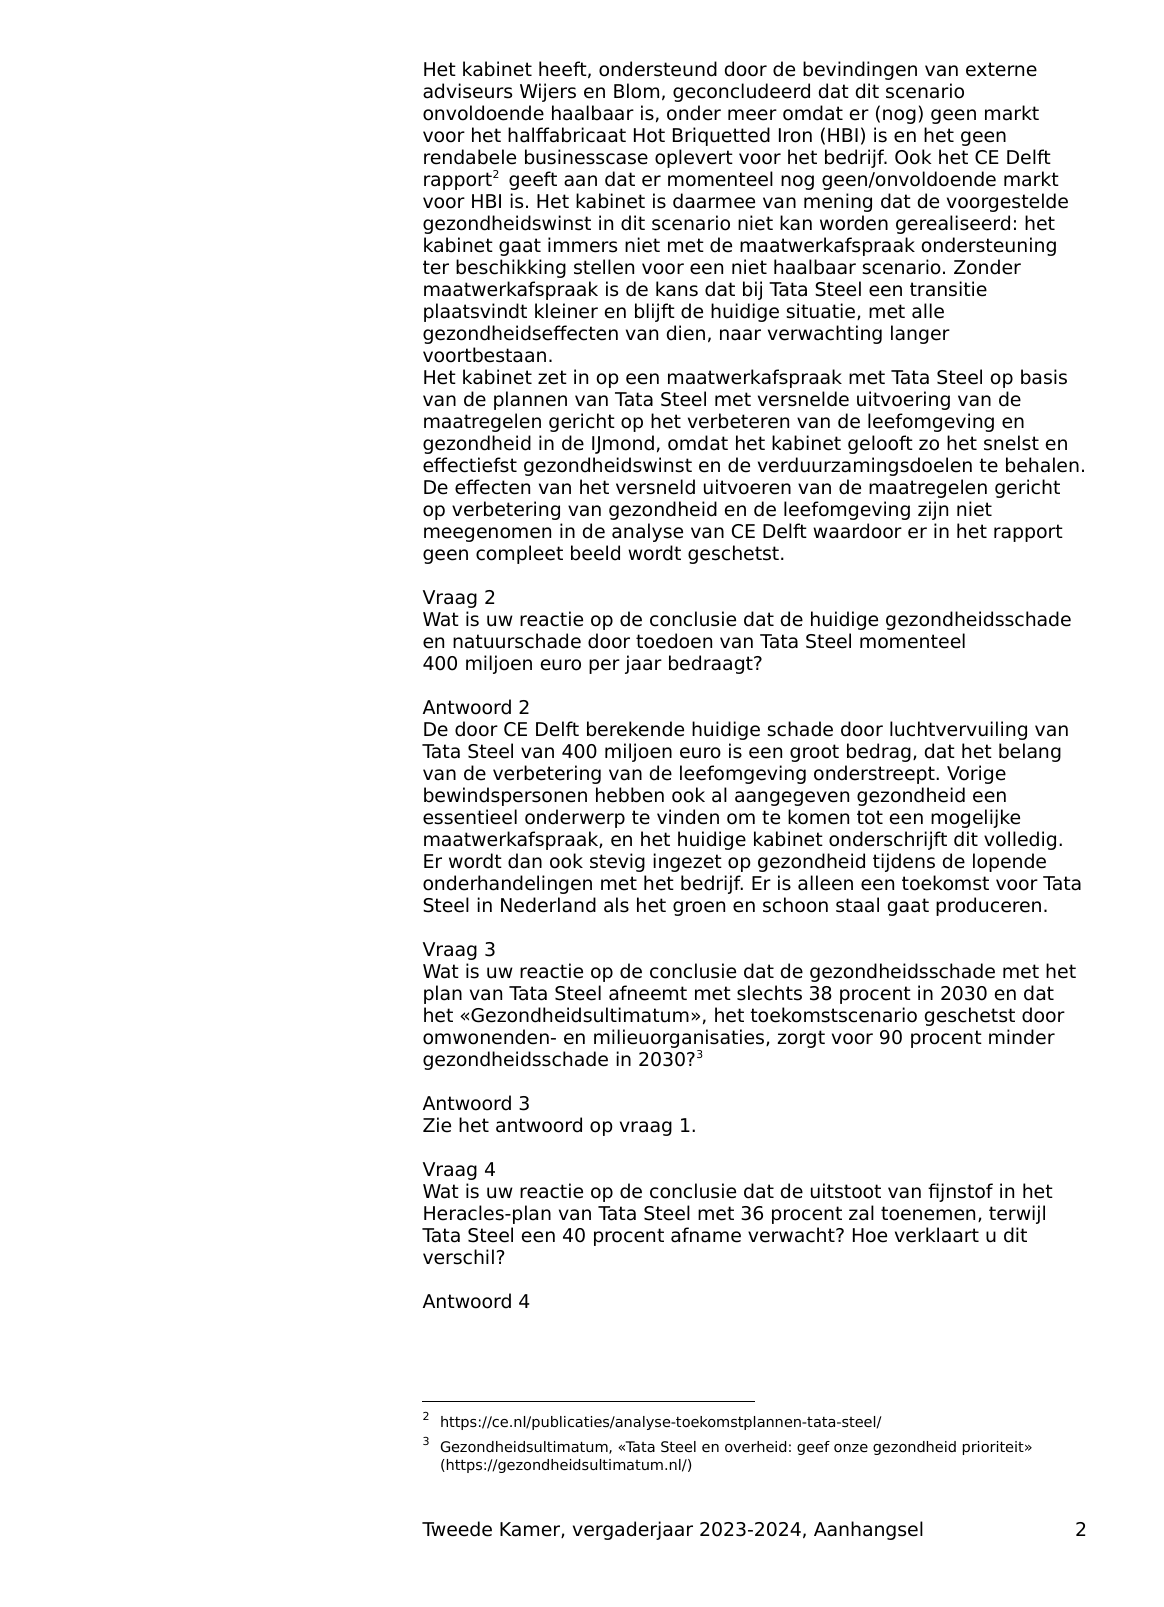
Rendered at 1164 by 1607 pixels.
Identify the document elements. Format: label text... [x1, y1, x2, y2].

text Vraag 3 [422, 939, 1087, 961]
text Wat is uw reactie op de conclusie dat de gezondheidsschade met het plan van Tata Steel afneemt met slechts 38 procent in 2030 en dat het «Gezondheidsultimatum», het toekomstscenario geschetst door omwonenden- en milieuorganisaties, zorgt voor 90 procent minder gezondheidsschade in 2030? [422, 961, 1087, 1071]
text https://ce.nl/publicaties/analyse-toekomstplannen-tata-steel/ [422, 1410, 1087, 1432]
text Wat is uw reactie op de conclusie dat de uitstoot van fijnstof in het Heracles-plan van Tata Steel met 36 procent zal toenemen, terwijl Tata Steel een 40 procent afname verwacht? Hoe verklaart u dit verschil? [422, 1181, 1087, 1269]
text Antwoord 2 [422, 697, 1087, 719]
text Zie het antwoord op vraag 1. [422, 1115, 1087, 1137]
text Antwoord 3 [422, 1093, 1087, 1115]
text Wat is uw reactie op de conclusie dat de huidige gezondheidsschade en natuurschade door toedoen van Tata Steel momenteel 400 miljoen euro per jaar bedraagt? [422, 609, 1087, 675]
text Vraag 4 [422, 1159, 1087, 1181]
text Antwoord 4 [422, 1291, 1087, 1313]
text Gezondheidsultimatum, «Tata Steel en overheid: geef onze gezondheid prioriteit» (https://gezondheidsultimatum.nl/) [422, 1435, 1087, 1474]
text Het kabinet zet in op een maatwerkafspraak met Tata Steel op basis van de plannen van Tata Steel met versnelde uitvoering van de maatregelen gericht op het verbeteren van de leefomgeving en gezondheid in de IJmond, omdat het kabinet gelooft zo het snelst en effectiefst gezondheidswinst en de verduurzamingsdoelen te behalen. De effecten van het versneld uitvoeren van de maatregelen gericht op verbetering van gezondheid en de leefomgeving zijn niet meegenomen in de analyse van CE Delft waardoor er in het rapport geen compleet beeld wordt geschetst. [422, 367, 1087, 564]
text Vraag 2 [422, 587, 1087, 609]
text Het kabinet heeft, ondersteund door de bevindingen van externe adviseurs Wijers en Blom, geconcludeerd dat dit scenario onvoldoende haalbaar is, onder meer omdat er (nog) geen markt voor het halffabricaat Hot Briquetted Iron (HBI) is en het geen rendabele businesscase oplevert voor het bedrijf. Ook het CE Delft rapport geeft aan dat er momenteel nog geen/onvoldoende markt voor HBI is. Het kabinet is daarmee van mening dat de voorgestelde gezondheidswinst in dit scenario niet kan worden gerealiseerd: het kabinet gaat immers niet met de maatwerkafspraak ondersteuning ter beschikking stellen voor een niet haalbaar scenario. Zonder maatwerkafspraak is de kans dat bij Tata Steel een transitie plaatsvindt kleiner en blijft de huidige situatie, met alle gezondheidseffecten van dien, naar verwachting langer voortbestaan. [422, 59, 1087, 367]
text De door CE Delft berekende huidige schade door luchtvervuiling van Tata Steel van 400 miljoen euro is een groot bedrag, dat het belang van de verbetering van de leefomgeving onderstreept. Vorige bewindspersonen hebben ook al aangegeven gezondheid een essentieel onderwerp te vinden om te komen tot een mogelijke maatwerkafspraak, en het huidige kabinet onderschrijft dit volledig. Er wordt dan ook stevig ingezet op gezondheid tijdens de lopende onderhandelingen met het bedrijf. Er is alleen een toekomst voor Tata Steel in Nederland als het groen en schoon staal gaat produceren. [422, 719, 1087, 917]
